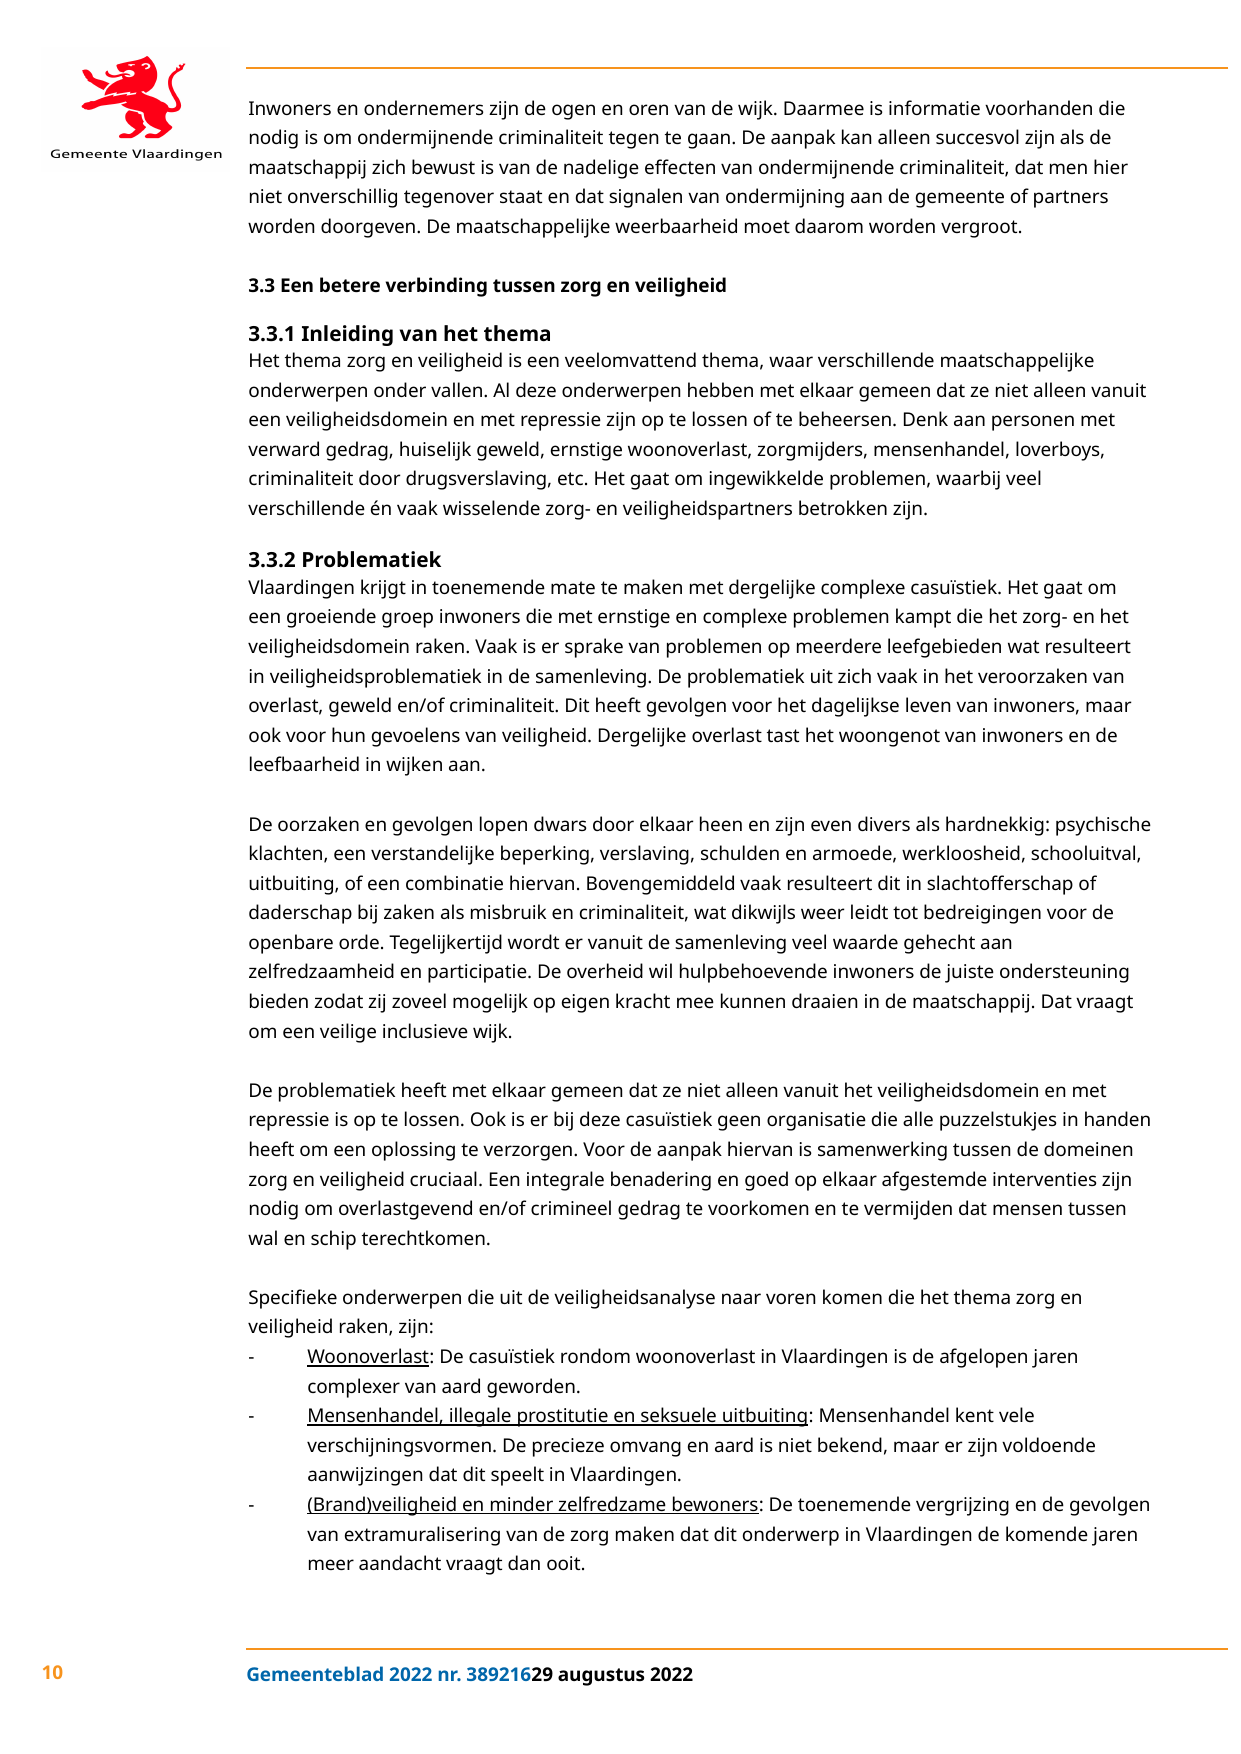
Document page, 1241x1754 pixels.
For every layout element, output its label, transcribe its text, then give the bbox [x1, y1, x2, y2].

text Specifieke onderwerpen die uit de veiligheidsanalyse naar voren komen die het thema zorg en veiligheid raken, zijn: [248, 1284, 1152, 1339]
text Het thema zorg en veiligheid is een veelomvattend thema, waar verschillende maatschappelijke onderwerpen onder vallen. Al deze onderwerpen hebben met elkaar gemeen dat ze niet alleen vanuit een veiligheidsdomein en met repressie zijn op te lossen of te beheersen. Denk aan personen met verward gedrag, huiselijk geweld, ernstige woonoverlast, zorgmijders, mensenhandel, loverboys, criminaliteit door drugsverslaving, etc. Het gaat om ingewikkelde problemen, waarbij veel verschillende én vaak wisselende zorg- en veiligheidspartners betrokken zijn. [248, 347, 1152, 521]
list (Brand)veiligheid en minder zelfredzame bewoners: De toenemende vergrijzing en de gevolgen van extramuralisering van de zorg maken dat dit onderwerp in Vlaardingen de komende jaren meer aandacht vraagt dan ooit. [248, 1491, 1152, 1576]
text Vlaardingen krijgt in toenemende mate te maken met dergelijke complexe casuïstiek. Het gaat om een groeiende groep inwoners die met ernstige en complexe problemen kampt die het zorg- en het veiligheidsdomein raken. Vaak is er sprake van problemen op meerdere leefgebieden wat resulteert in veiligheidsproblematiek in de samenleving. De problematiek uit zich vaak in het veroorzaken van overlast, geweld en/of criminaliteit. Dit heeft gevolgen voor het dagelijkse leven van inwoners, maar ook voor hun gevoelens van veiligheid. Dergelijke overlast tast het woongenot van inwoners en de leefbaarheid in wijken aan. [248, 574, 1152, 777]
text Inwoners en ondernemers zijn de ogen en oren van de wijk. Daarmee is informatie voorhanden die nodig is om ondermijnende criminaliteit tegen te gaan. De aanpak kan alleen succesvol zijn als de maatschappij zich bewust is van de nadelige effecten van ondermijnende criminaliteit, dat men hier niet onverschillig tegenover staat en dat signalen van ondermijning aan de gemeente of partners worden doorgeven. De maatschappelijke weerbaarheid moet daarom worden vergroot. [248, 95, 1152, 239]
text 3.3.1 Inleiding van het thema [248, 319, 1152, 347]
text 3.3.2 Problematiek [248, 546, 1152, 574]
text De oorzaken en gevolgen lopen dwars door elkaar heen en zijn even divers als hardnekkig: psychische klachten, een verstandelijke beperking, verslaving, schulden en armoede, werkloosheid, schooluitval, uitbuiting, of een combinatie hiervan. Bovengemiddeld vaak resulteert dit in slachtofferschap of daderschap bij zaken als misbruik en criminaliteit, wat dikwijls weer leidt tot bedreigingen voor de openbare orde. Tegelijkertijd wordt er vanuit de samenleving veel waarde gehecht aan zelfredzaamheid en participatie. De overheid wil hulpbehoevende inwoners de juiste ondersteuning bieden zodat zij zoveel mogelijk op eigen kracht mee kunnen draaien in de maatschappij. Dat vraagt om een veilige inclusieve wijk. [248, 811, 1152, 1043]
list Mensenhandel, illegale prostitutie en seksuele uitbuiting: Mensenhandel kent vele verschijningsvormen. De precieze omvang en aard is niet bekend, maar er zijn voldoende aanwijzingen dat dit speelt in Vlaardingen. [248, 1402, 1152, 1487]
text De problematiek heeft met elkaar gemeen dat ze niet alleen vanuit het veiligheidsdomein en met repressie is op te lossen. Ook is er bij deze casuïstiek geen organisatie die alle puzzelstukjes in handen heeft om een oplossing te verzorgen. Voor de aanpak hiervan is samenwerking tussen de domeinen zorg en veiligheid cruciaal. Een integrale benadering en goed op elkaar afgestemde interventies zijn nodig om overlastgevend en/of crimineel gedrag te voorkomen en te vermijden dat mensen tussen wal en schip terechtkomen. [248, 1077, 1152, 1251]
picture [41, 47, 231, 172]
text 3.3 Een betere verbinding tussen zorg en veiligheid [248, 272, 1152, 298]
list Woonoverlast: De casuïstiek rondom woonoverlast in Vlaardingen is de afgelopen jaren complexer van aard geworden. [248, 1343, 1152, 1398]
